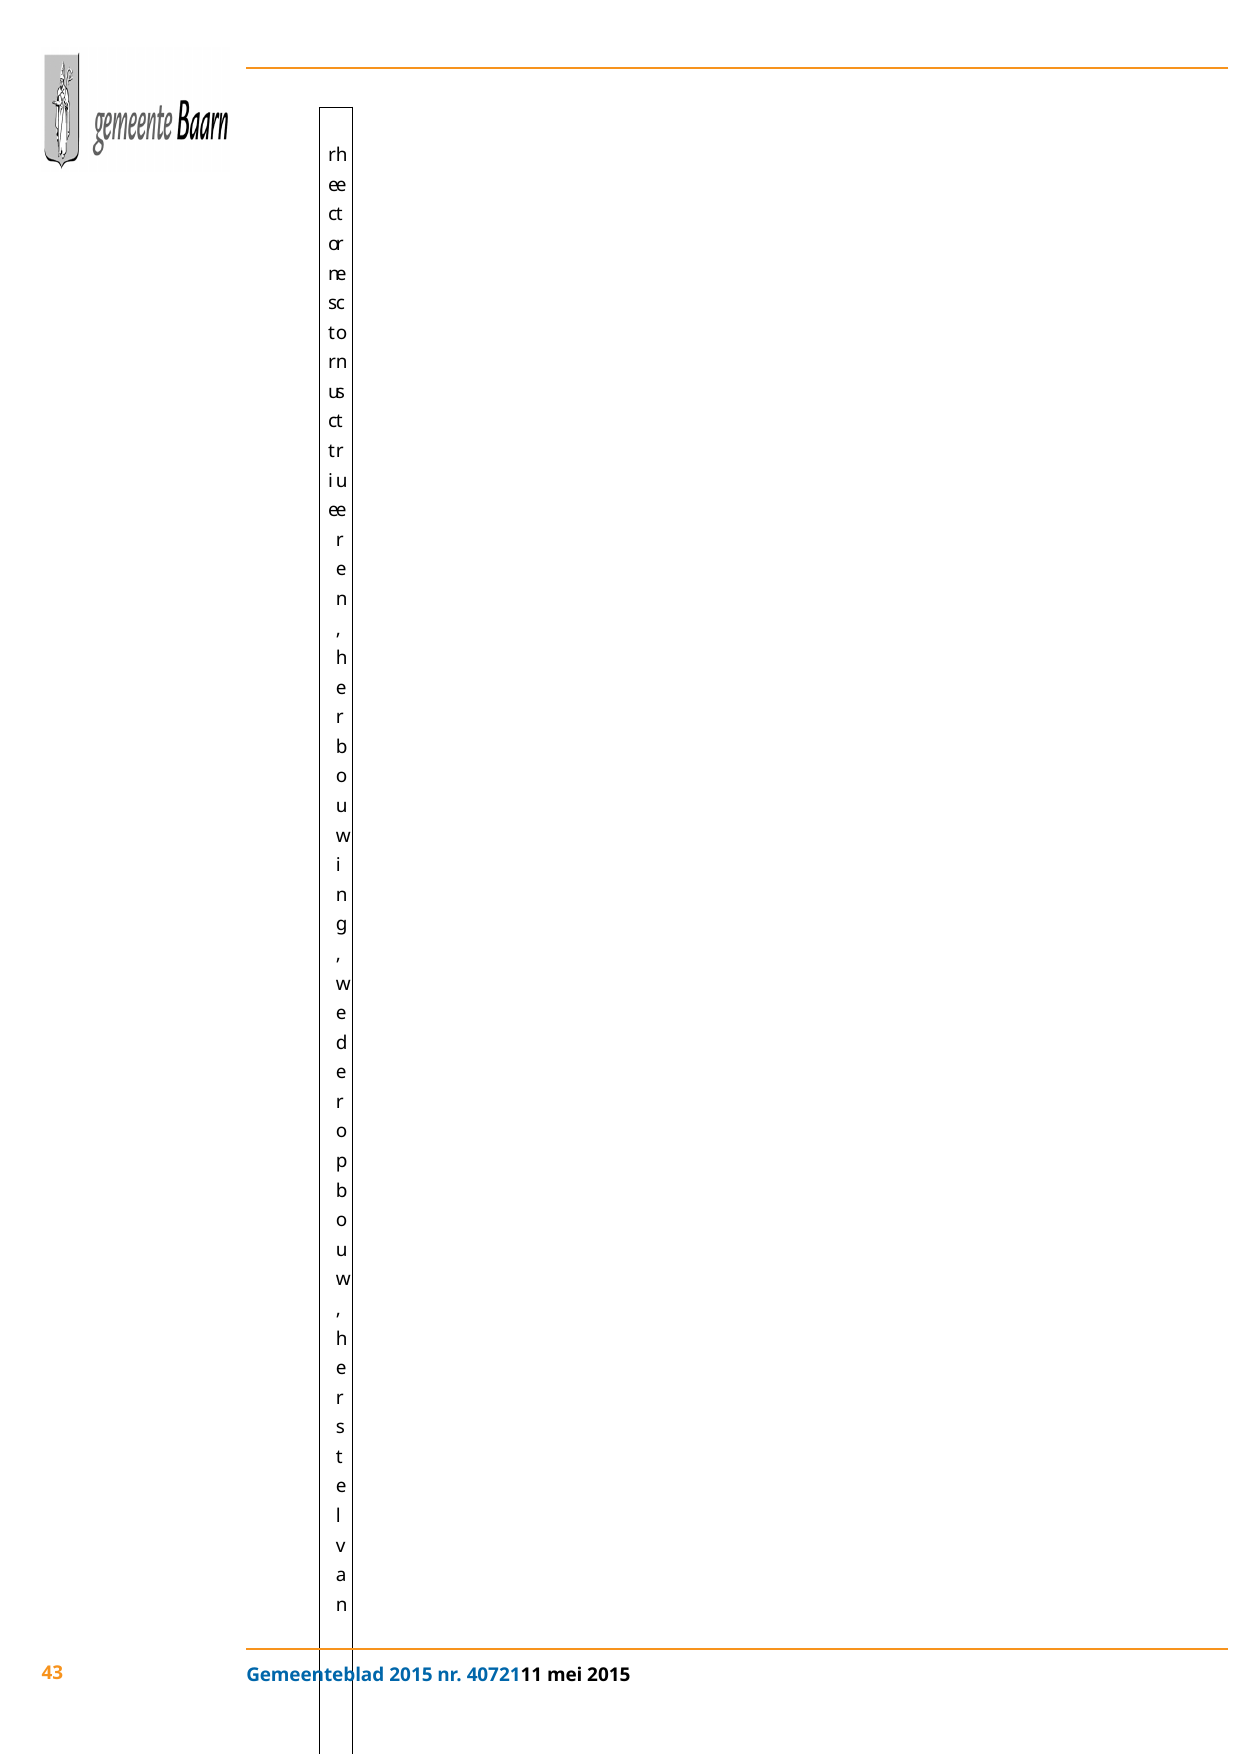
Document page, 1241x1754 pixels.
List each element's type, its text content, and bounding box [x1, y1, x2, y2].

table_header reconstructie [328, 141, 336, 1612]
picture [41, 47, 231, 172]
